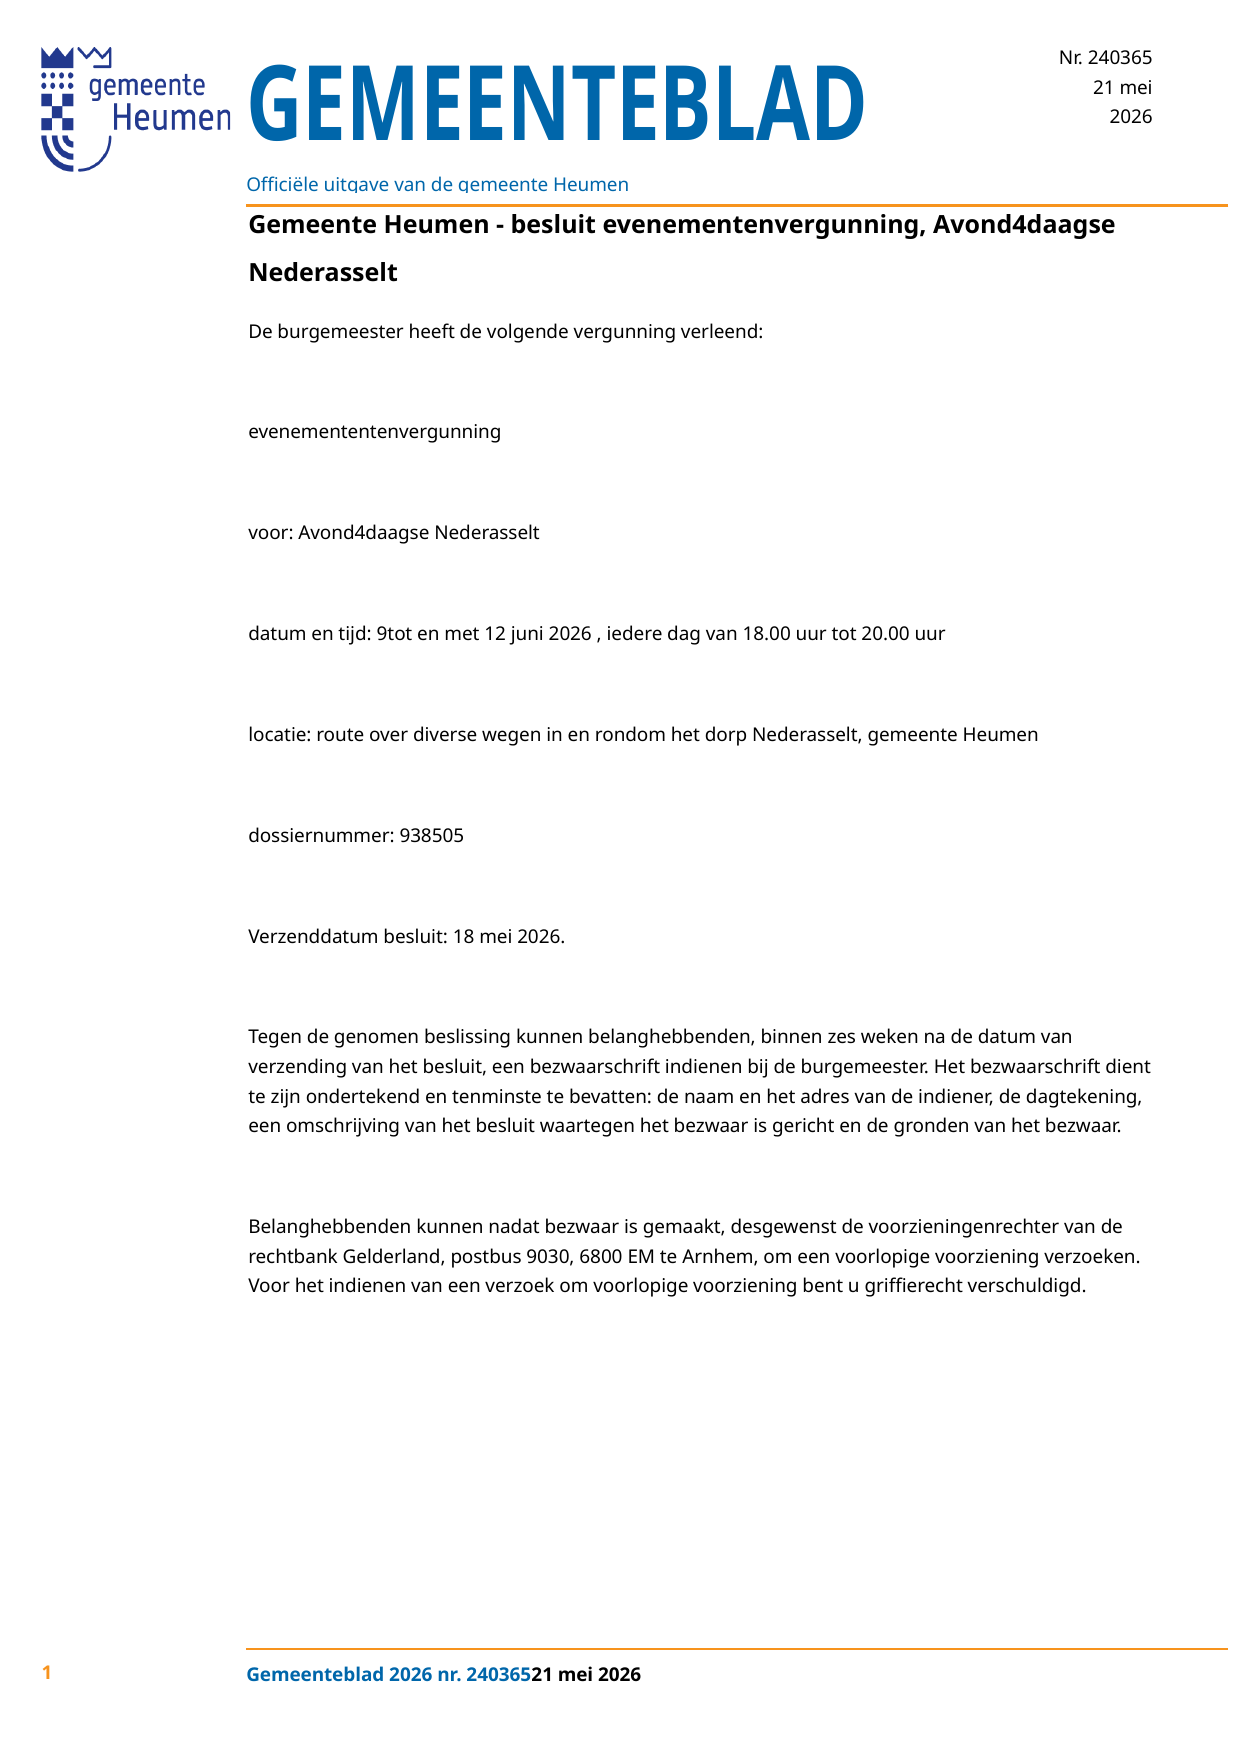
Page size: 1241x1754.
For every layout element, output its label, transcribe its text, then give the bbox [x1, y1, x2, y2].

text datum en tijd: 9tot en met 12 juni 2026 , iedere dag van 18.00 uur tot 20.00 uur [248, 620, 1152, 646]
picture [41, 47, 231, 172]
text Belanghebbenden kunnen nadat bezwaar is gemaakt, desgewenst de voorzieningenrechter van de rechtbank Gelderland, postbus 9030, 6800 EM te Arnhem, om een voorlopige voorziening verzoeken. Voor het indienen van een verzoek om voorlopige voorziening bent u griffierecht verschuldigd. [248, 1213, 1152, 1298]
text Gemeente Heumen - besluit evenementenvergunning, Avond4daagse Nederasselt [248, 207, 1152, 288]
text evenemententenvergunning [248, 419, 1152, 444]
text Verzenddatum besluit: 18 mei 2026. [248, 923, 1152, 949]
text locatie: route over diverse wegen in en rondom het dorp Nederasselt, gemeente Heumen [248, 721, 1152, 747]
text De burgemeester heeft de volgende vergunning verleend: [248, 318, 1152, 344]
text dossiernummer: 938505 [248, 822, 1152, 848]
text Tegen de genomen beslissing kunnen belanghebbenden, binnen zes weken na de datum van verzending van het besluit, een bezwaarschrift indienen bij de burgemeester. Het bezwaarschrift dient te zijn ondertekend en tenminste te bevatten: de naam en het adres van de indiener, de dagtekening, een omschrijving van het besluit waartegen het bezwaar is gericht en de gronden van het bezwaar. [248, 1024, 1152, 1138]
text voor: Avond4daagse Nederasselt [248, 519, 1152, 545]
